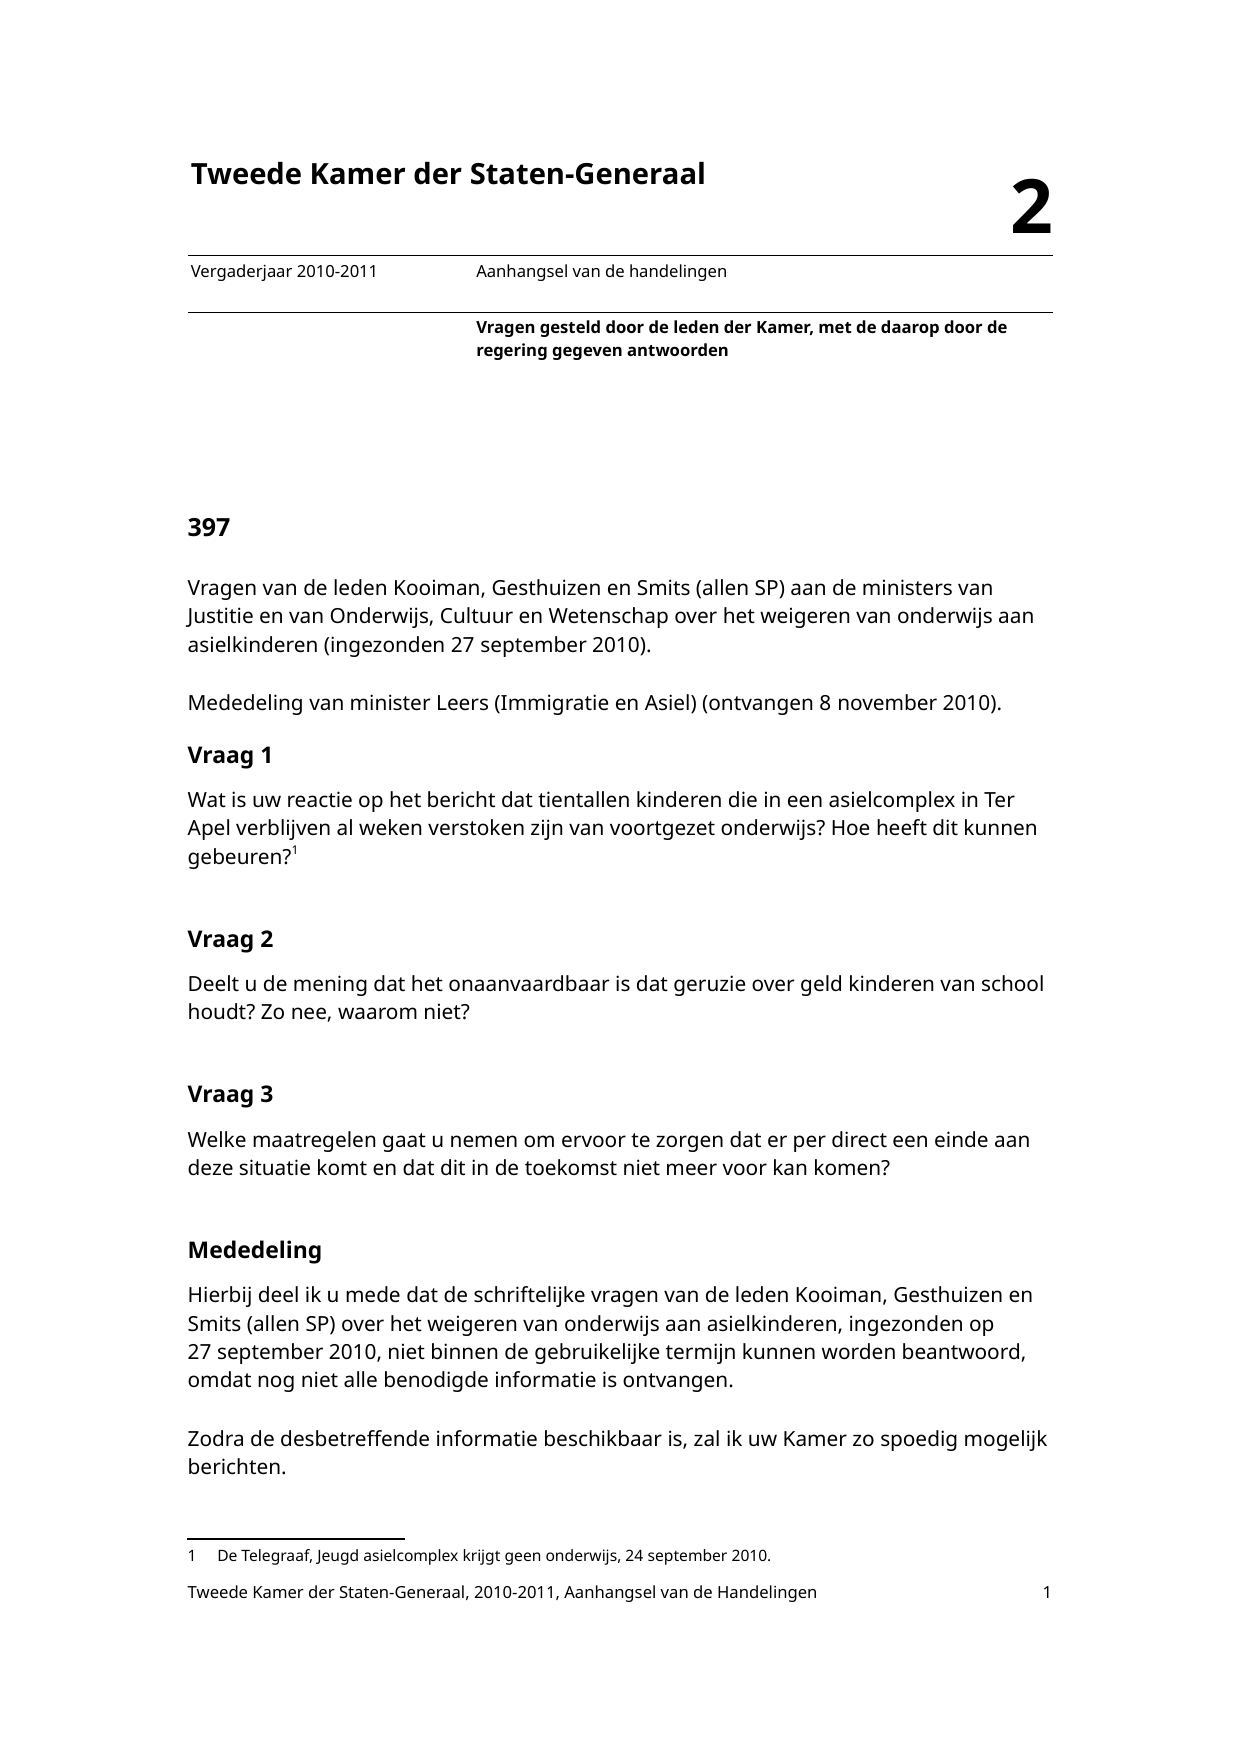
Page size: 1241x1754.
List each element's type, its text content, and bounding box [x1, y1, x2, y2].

text Hierbij deel ik u mede dat de schriftelijke vragen van de leden Kooiman, Gesthuizen en Smits (allen SP) over het weigeren van onderwijs aan asielkinderen, ingezonden op 27 september 2010, niet binnen de gebruikelijke termijn kunnen worden beantwoord, omdat nog niet alle benodigde informatie is ontvangen. [187, 1280, 1053, 1394]
table_cell Vergaderjaar 2010-2011 [188, 256, 473, 312]
subtitle Mededeling [187, 1234, 1053, 1265]
text Welke maatregelen gaat u nemen om ervoor te zorgen dat er per direct een einde aan deze situatie komt en dat dit in de toekomst niet meer voor kan komen? [187, 1125, 1053, 1182]
text De Telegraaf, Jeugd asielcomplex krijgt geen onderwijs, 24 september 2010. [187, 1538, 1053, 1566]
table_header 2 [880, 150, 1053, 255]
table_cell [188, 313, 473, 361]
text Vragen van de leden Kooiman, Gesthuizen en Smits (allen SP) aan de ministers van Justitie en van Onderwijs, Cultuur en Wetenschap over het weigeren van onderwijs aan asielkinderen (ingezonden 27 september 2010). [187, 573, 1053, 658]
subtitle Vraag 3 [187, 1078, 1053, 1110]
table_cell Vragen gesteld door de leden der Kamer, met de daarop door de regering gegeven antwoorden [473, 313, 1053, 361]
subtitle Vraag 2 [187, 923, 1053, 954]
text Wat is uw reactie op het bericht dat tientallen kinderen die in een asielcomplex in Ter Apel verblijven al weken verstoken zijn van voortgezet onderwijs? Hoe heeft dit kunnen gebeuren? [187, 785, 1053, 870]
table_cell Aanhangsel van de handelingen [473, 256, 1053, 312]
table_header Tweede Kamer der Staten-Generaal [188, 150, 879, 255]
text Mededeling van minister Leers (Immigratie en Asiel) (ontvangen 8 november 2010). [187, 688, 1053, 716]
text Deelt u de mening dat het onaanvaardbaar is dat geruzie over geld kinderen van school houdt? Zo nee, waarom niet? [187, 969, 1053, 1026]
text Zodra de desbetreffende informatie beschikbaar is, zal ik uw Kamer zo spoedig mogelijk berichten. [187, 1424, 1053, 1481]
subtitle Vraag 1 [187, 739, 1053, 770]
text 397 [187, 509, 1053, 543]
